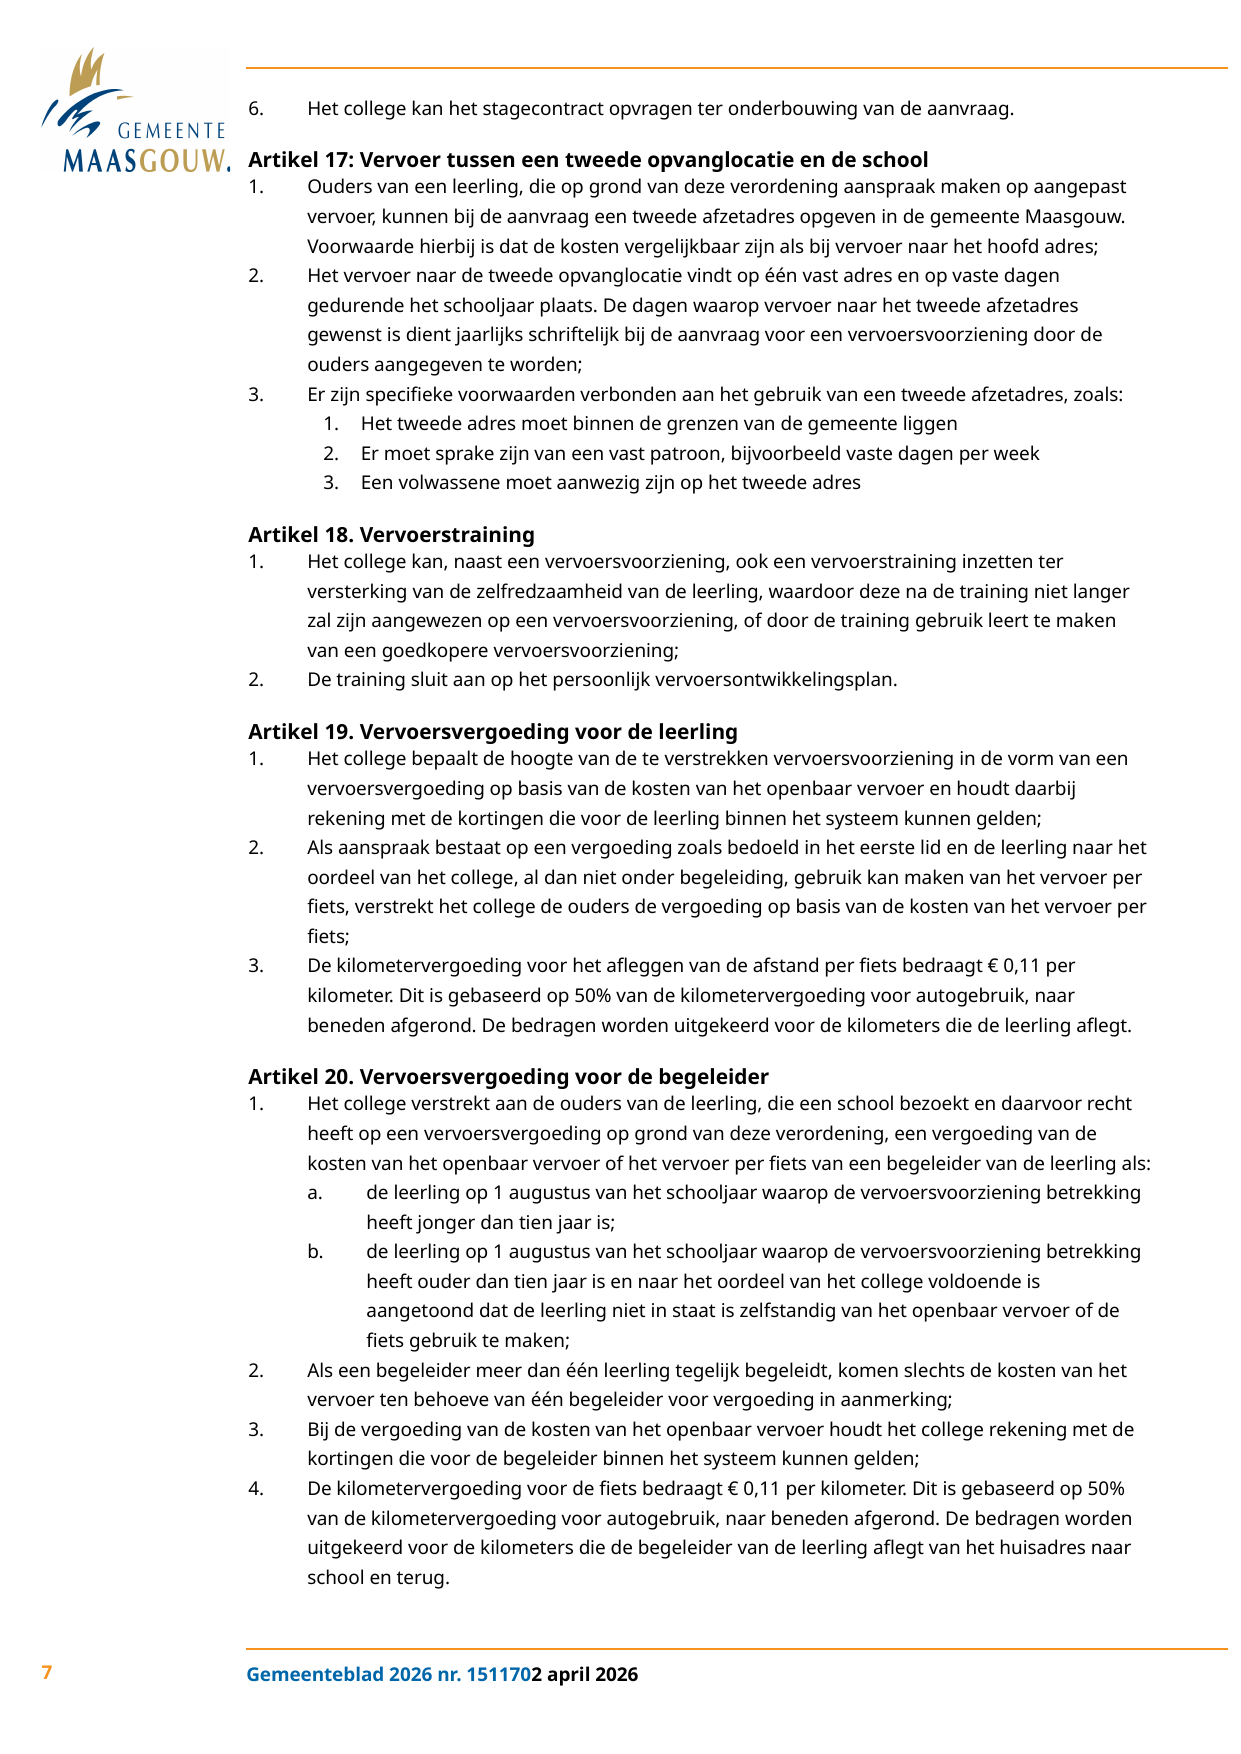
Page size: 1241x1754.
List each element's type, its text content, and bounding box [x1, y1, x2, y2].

list Er moet sprake zijn van een vast patroon, bijvoorbeeld vaste dagen per week [323, 440, 1152, 466]
text Artikel 20. Vervoersvergoeding voor de begeleider [248, 1062, 1152, 1091]
list Als aanspraak bestaat op een vergoeding zoals bedoeld in het eerste lid en de leerling naar het oordeel van het college, al dan niet onder begeleiding, gebruik kan maken van het vervoer per fiets, verstrekt het college de ouders de vergoeding op basis van de kosten van het vervoer per fiets; [248, 834, 1152, 949]
list Het college kan, naast een vervoersvoorziening, ook een vervoerstraining inzetten ter versterking van de zelfredzaamheid van de leerling, waardoor deze na de training niet langer zal zijn aangewezen op een vervoersvoorziening, of door de training gebruik leert te maken van een goedkopere vervoersvoorziening; [248, 548, 1152, 663]
list De kilometervergoeding voor het afleggen van de afstand per fiets bedraagt € 0,11 per kilometer. Dit is gebaseerd op 50% van de kilometervergoeding voor autogebruik, naar beneden afgerond. De bedragen worden uitgekeerd voor de kilometers die de leerling aflegt. [248, 953, 1152, 1037]
list Het vervoer naar de tweede opvanglocatie vindt op één vast adres en op vaste dagen gedurende het schooljaar plaats. De dagen waarop vervoer naar het tweede afzetadres gewenst is dient jaarlijks schriftelijk bij de aanvraag voor een vervoersvoorziening door de ouders aangegeven te worden; [248, 262, 1152, 377]
list Het tweede adres moet binnen de grenzen van de gemeente liggen [323, 410, 1152, 436]
text Artikel 18. Vervoerstraining [248, 520, 1152, 548]
list de leerling op 1 augustus van het schooljaar waarop de vervoersvoorziening betrekking heeft ouder dan tien jaar is en naar het oordeel van het college voldoende is aangetoond dat de leerling niet in staat is zelfstandig van het openbaar vervoer of de fiets gebruik te maken; [307, 1238, 1152, 1353]
picture [41, 47, 231, 172]
list de leerling op 1 augustus van het schooljaar waarop de vervoersvoorziening betrekking heeft jonger dan tien jaar is; [307, 1179, 1152, 1235]
list Ouders van een leerling, die op grond van deze verordening aanspraak maken op aangepast vervoer, kunnen bij de aanvraag een tweede afzetadres opgeven in de gemeente Maasgouw. Voorwaarde hierbij is dat de kosten vergelijkbaar zijn als bij vervoer naar het hoofd adres; [248, 174, 1152, 258]
text Artikel 17: Vervoer tussen een tweede opvanglocatie en de school [248, 145, 1152, 174]
list Het college verstrekt aan de ouders van de leerling, die een school bezoekt en daarvoor recht heeft op een vervoersvergoeding op grond van deze verordening, een vergoeding van de kosten van het openbaar vervoer of het vervoer per fiets van een begeleider van de leerling als: [248, 1091, 1152, 1176]
list De kilometervergoeding voor de fiets bedraagt € 0,11 per kilometer. Dit is gebaseerd op 50% van de kilometervergoeding voor autogebruik, naar beneden afgerond. De bedragen worden uitgekeerd voor de kilometers die de begeleider van de leerling aflegt van het huisadres naar school en terug. [248, 1475, 1152, 1590]
list Een volwassene moet aanwezig zijn op het tweede adres [323, 469, 1152, 495]
list Er zijn specifieke voorwaarden verbonden aan het gebruik van een tweede afzetadres, zoals: [248, 381, 1152, 406]
list De training sluit aan op het persoonlijk vervoersontwikkelingsplan. [248, 667, 1152, 692]
list Het college kan het stagecontract opvragen ter onderbouwing van de aanvraag. [248, 95, 1152, 121]
list Bij de vergoeding van de kosten van het openbaar vervoer houdt het college rekening met de kortingen die voor de begeleider binnen het systeem kunnen gelden; [248, 1416, 1152, 1471]
list Als een begeleider meer dan één leerling tegelijk begeleidt, komen slechts de kosten van het vervoer ten behoeve van één begeleider voor vergoeding in aanmerking; [248, 1357, 1152, 1412]
text Artikel 19. Vervoersvergoeding voor de leerling [248, 717, 1152, 746]
list Het college bepaalt de hoogte van de te verstrekken vervoersvoorziening in de vorm van een vervoersvergoeding op basis van de kosten van het openbaar vervoer en houdt daarbij rekening met de kortingen die voor de leerling binnen het systeem kunnen gelden; [248, 746, 1152, 830]
